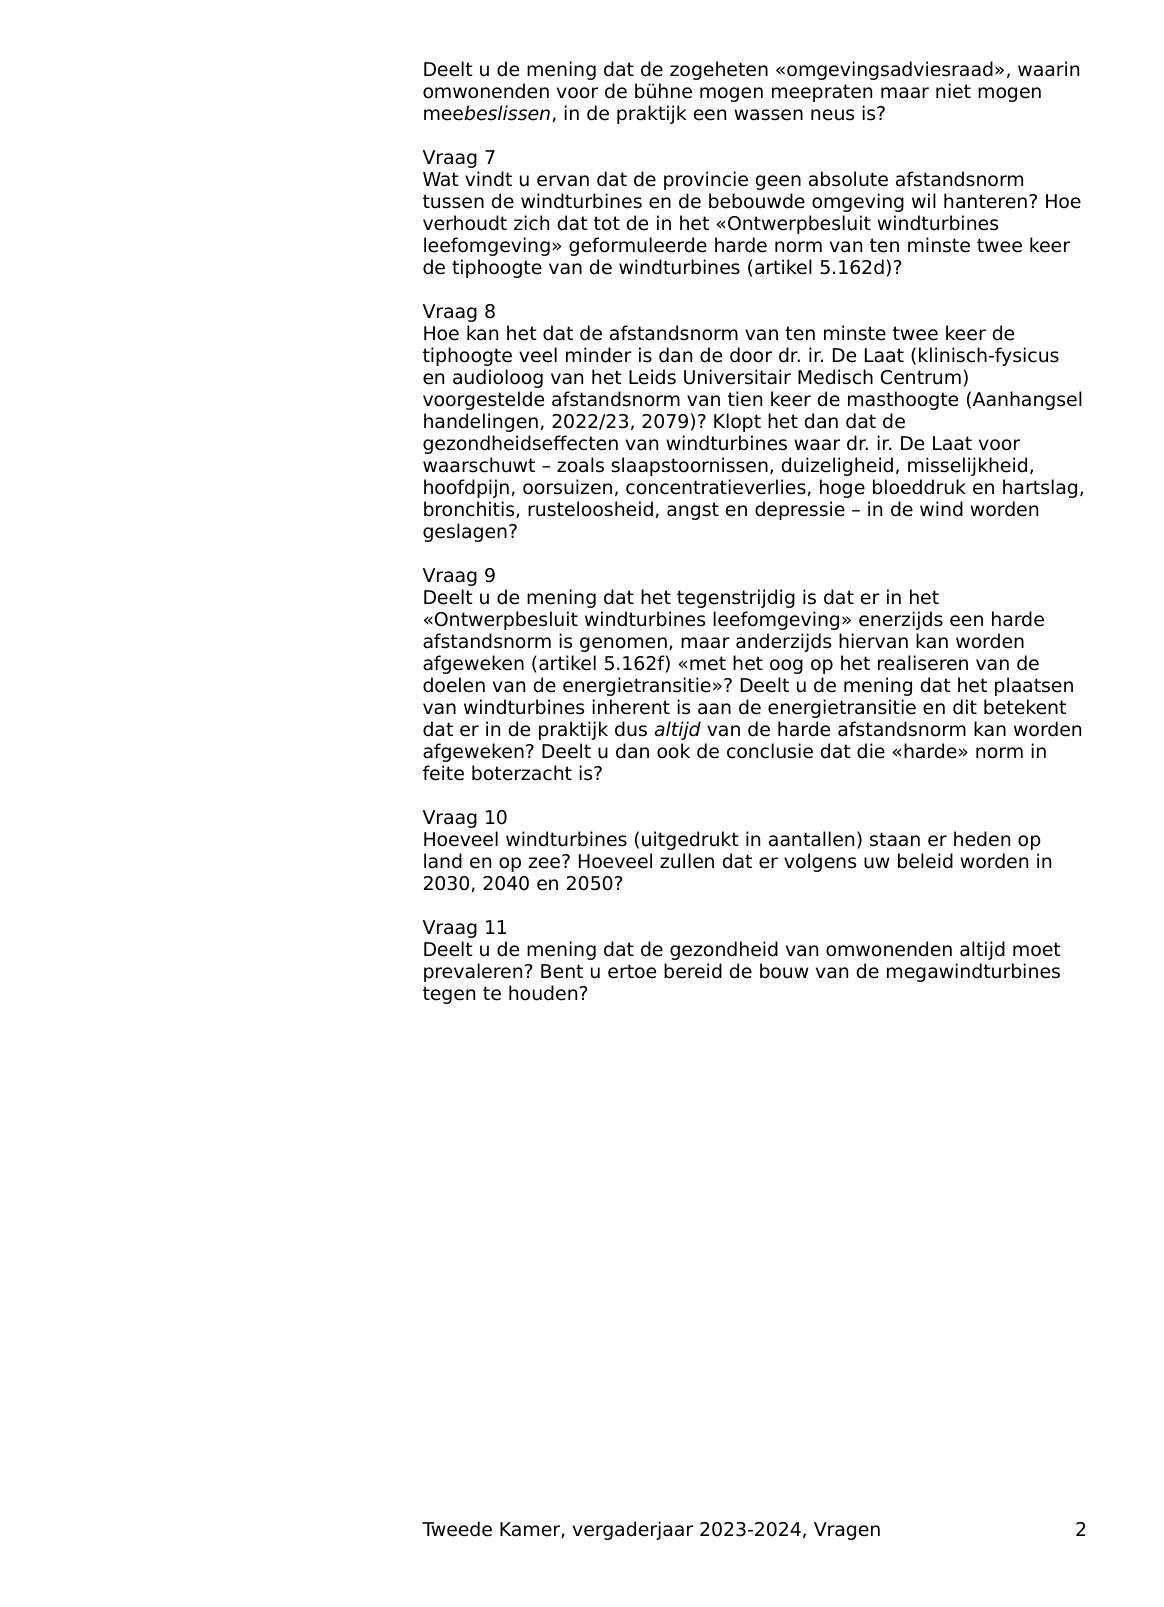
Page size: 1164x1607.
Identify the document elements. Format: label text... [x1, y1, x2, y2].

text Vraag 7 [422, 147, 1087, 169]
text Deelt u de mening dat de gezondheid van omwonenden altijd moet prevaleren? Bent u ertoe bereid de bouw van de megawindturbines tegen te houden? [422, 939, 1087, 1005]
text Deelt u de mening dat de zogeheten «omgevingsadviesraad», waarin omwonenden voor de bühne mogen meepraten maar niet mogen meebeslissen, in de praktijk een wassen neus is? [422, 59, 1087, 125]
text Hoe kan het dat de afstandsnorm van ten minste twee keer de tiphoogte veel minder is dan de door dr. ir. De Laat (klinisch-fysicus en audioloog van het Leids Universitair Medisch Centrum) voorgestelde afstandsnorm van tien keer de masthoogte (Aanhangsel handelingen, 2022/23, 2079)? Klopt het dan dat de gezondheidseffecten van windturbines waar dr. ir. De Laat voor waarschuwt – zoals slaapstoornissen, duizeligheid, misselijkheid, hoofdpijn, oorsuizen, concentratieverlies, hoge bloeddruk en hartslag, bronchitis, rusteloosheid, angst en depressie – in de wind worden geslagen? [422, 323, 1087, 543]
text Vraag 9 [422, 565, 1087, 587]
text Hoeveel windturbines (uitgedrukt in aantallen) staan er heden op land en op zee? Hoeveel zullen dat er volgens uw beleid worden in 2030, 2040 en 2050? [422, 829, 1087, 895]
text Vraag 8 [422, 301, 1087, 323]
text Wat vindt u ervan dat de provincie geen absolute afstandsnorm tussen de windturbines en de bebouwde omgeving wil hanteren? Hoe verhoudt zich dat tot de in het «Ontwerpbesluit windturbines leefomgeving» geformuleerde harde norm van ten minste twee keer de tiphoogte van de windturbines (artikel 5.162d)? [422, 169, 1087, 279]
text Vraag 10 [422, 807, 1087, 829]
text Vraag 11 [422, 917, 1087, 939]
text Deelt u de mening dat het tegenstrijdig is dat er in het «Ontwerpbesluit windturbines leefomgeving» enerzijds een harde afstandsnorm is genomen, maar anderzijds hiervan kan worden afgeweken (artikel 5.162f) «met het oog op het realiseren van de doelen van de energietransitie»? Deelt u de mening dat het plaatsen van windturbines inherent is aan de energietransitie en dit betekent dat er in de praktijk dus altijd van de harde afstandsnorm kan worden afgeweken? Deelt u dan ook de conclusie dat die «harde» norm in feite boterzacht is? [422, 587, 1087, 785]
